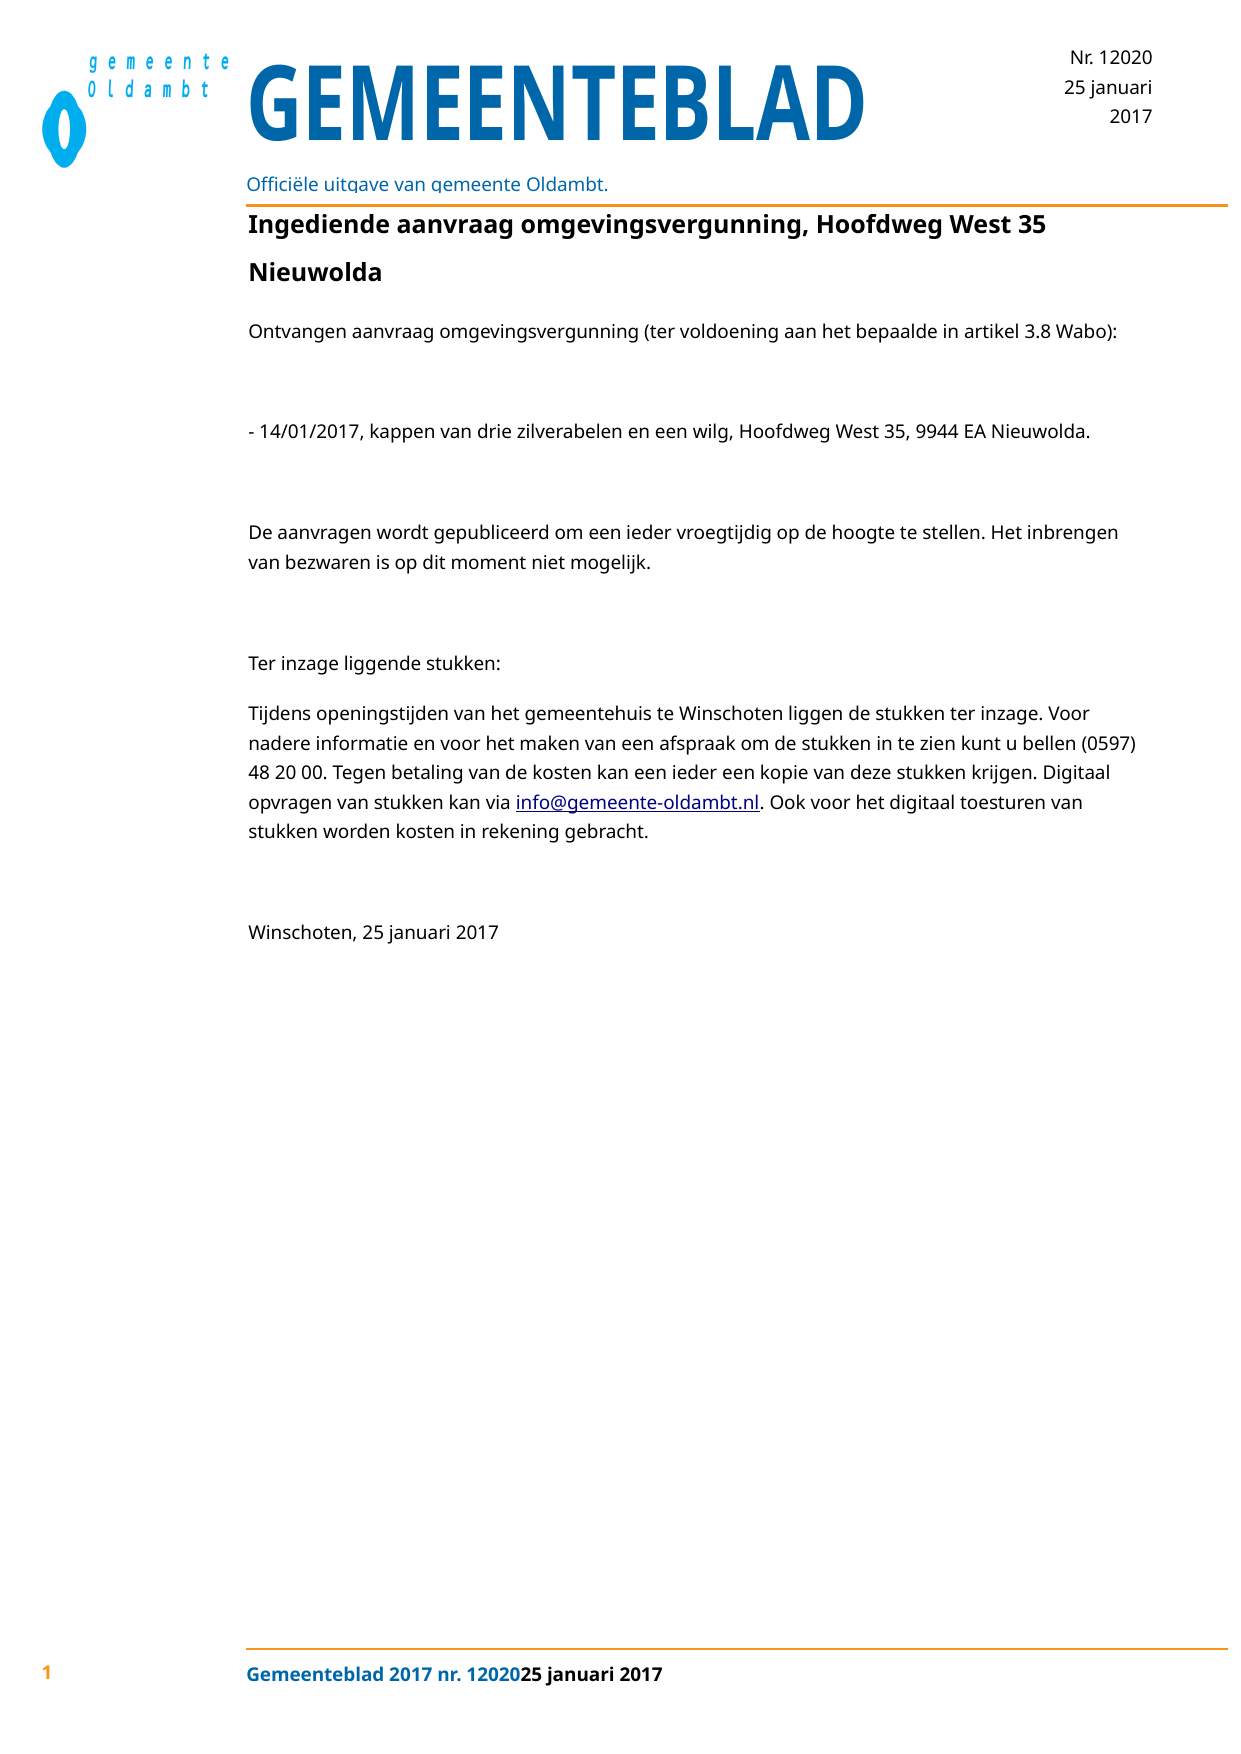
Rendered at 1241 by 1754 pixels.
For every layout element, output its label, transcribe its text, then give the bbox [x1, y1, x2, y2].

text - 14/01/2017, kappen van drie zilverabelen en een wilg, Hoofdweg West 35, 9944 EA Nieuwolda. [248, 419, 1152, 444]
text Tijdens openingstijden van het gemeentehuis te Winschoten liggen de stukken ter inzage. Voor nadere informatie en voor het maken van een afspraak om de stukken in te zien kunt u bellen (0597) 48 20 00. Tegen betaling van de kosten kan een ieder een kopie van deze stukken krijgen. Digitaal opvragen van stukken kan via info@gemeente-oldambt.nl. Ook voor het digitaal toesturen van stukken worden kosten in rekening gebracht. [248, 700, 1152, 844]
picture [41, 47, 231, 172]
text Ingediende aanvraag omgevingsvergunning, Hoofdweg West 35 Nieuwolda [248, 207, 1152, 288]
text Winschoten, 25 januari 2017 [248, 919, 1152, 945]
text Ontvangen aanvraag omgevingsvergunning (ter voldoening aan het bepaalde in artikel 3.8 Wabo): [248, 318, 1152, 344]
text Ter inzage liggende stukken: [248, 650, 1152, 676]
text De aanvragen wordt gepubliceerd om een ieder vroegtijdig op de hoogte te stellen. Het inbrengen van bezwaren is op dit moment niet mogelijk. [248, 519, 1152, 575]
